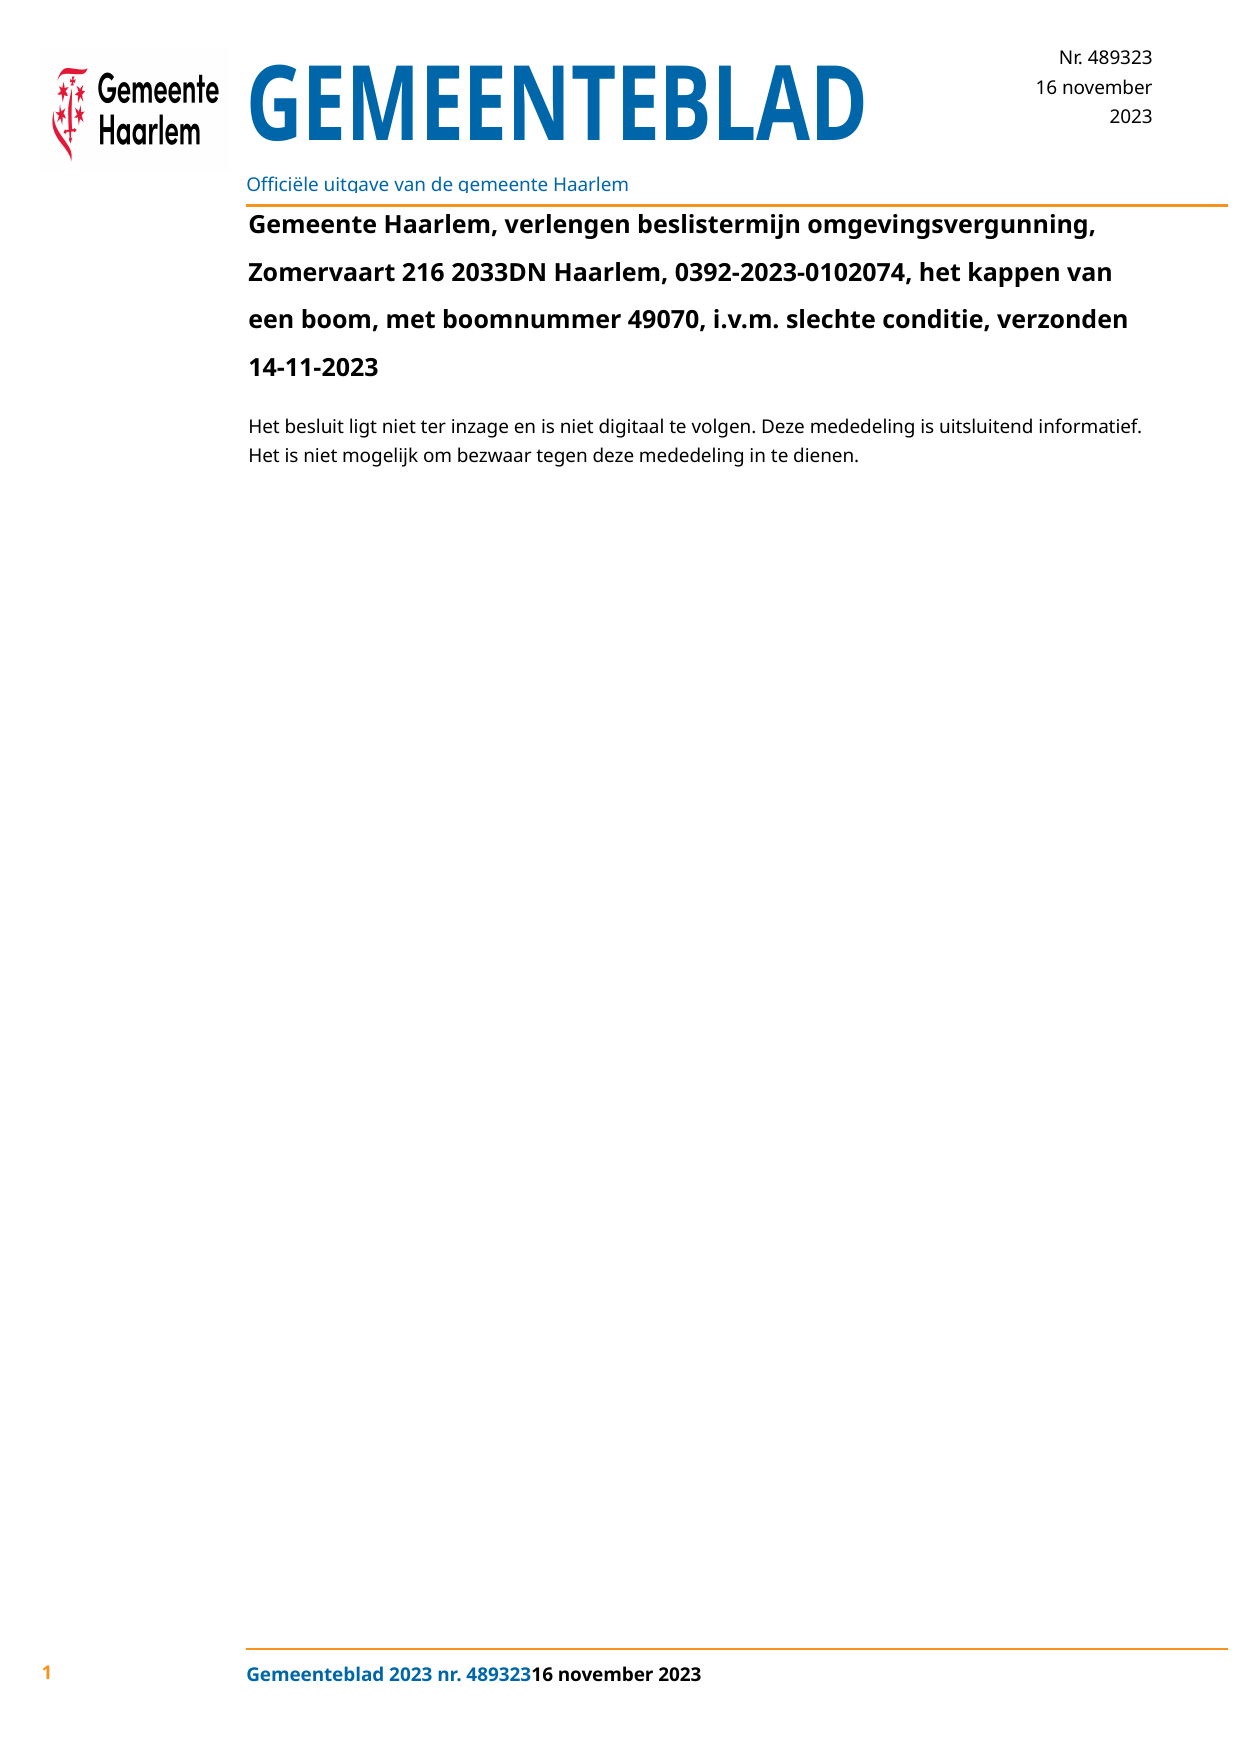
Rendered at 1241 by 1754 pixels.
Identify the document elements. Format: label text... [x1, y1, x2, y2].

text Gemeente Haarlem, verlengen beslistermijn omgevingsvergunning, Zomervaart 216 2033DN Haarlem, 0392-2023-0102074, het kappen van een boom, met boomnummer 49070, i.v.m. slechte conditie, verzonden 14-11-2023 [248, 207, 1152, 384]
text Het besluit ligt niet ter inzage en is niet digitaal te volgen. Deze mededeling is uitsluitend informatief. Het is niet mogelijk om bezwaar tegen deze mededeling in te dienen. [248, 413, 1152, 468]
picture [41, 47, 231, 172]
